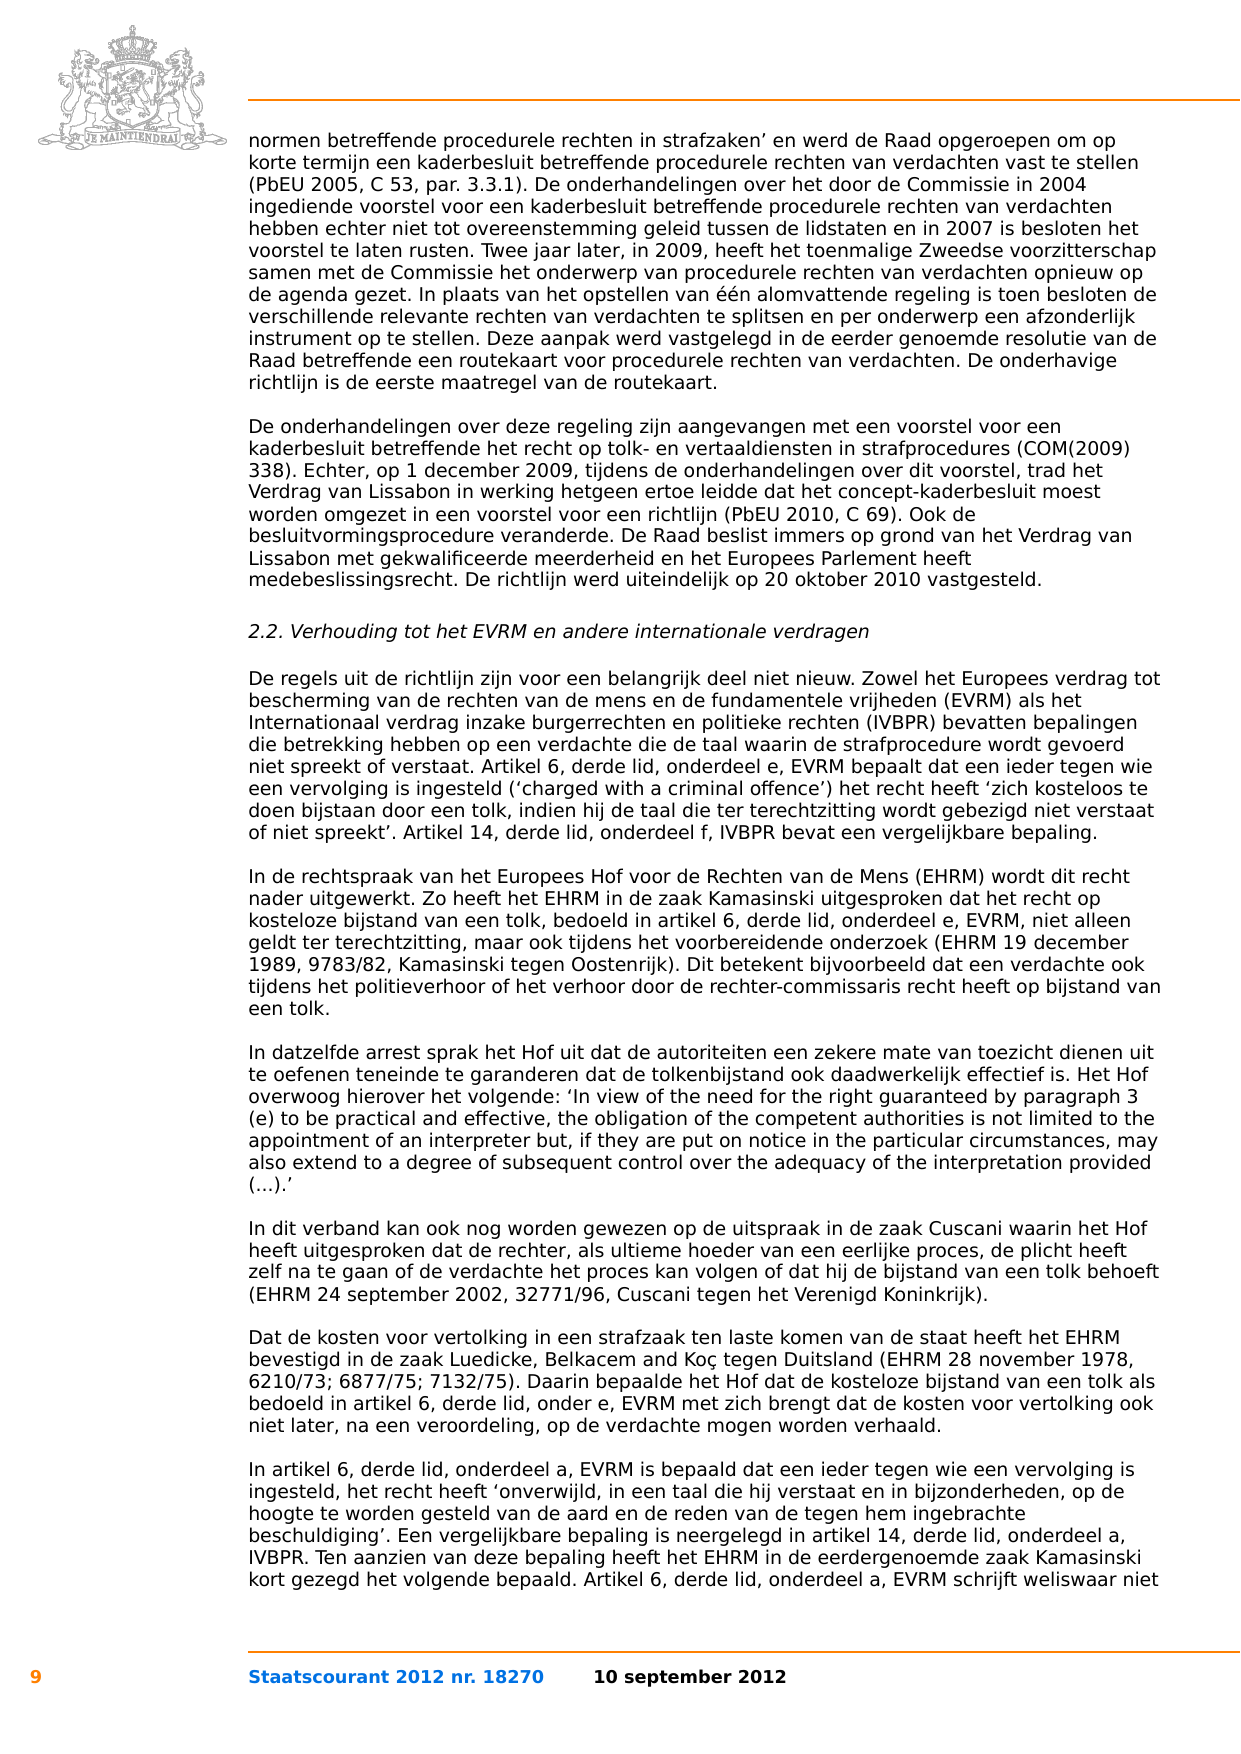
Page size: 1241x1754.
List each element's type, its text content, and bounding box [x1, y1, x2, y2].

text In artikel 6, derde lid, onderdeel a, EVRM is bepaald dat een ieder tegen wie een vervolging is ingesteld, het recht heeft ‘onverwijld, in een taal die hij verstaat en in bijzonderheden, op de hoogte te worden gesteld van de aard en de reden van de tegen hem ingebrachte beschuldiging’. Een vergelijkbare bepaling is neergelegd in artikel 14, derde lid, onderdeel a, IVBPR. Ten aanzien van deze bepaling heeft het EHRM in de eerdergenoemde zaak Kamasinski kort gezegd het volgende bepaald. Artikel 6, derde lid, onderdeel a, EVRM schrijft weliswaar niet [248, 1459, 1163, 1591]
picture [38, 25, 227, 150]
text In de rechtspraak van het Europees Hof voor de Rechten van de Mens (EHRM) wordt dit recht nader uitgewerkt. Zo heeft het EHRM in de zaak Kamasinski uitgesproken dat het recht op kosteloze bijstand van een tolk, bedoeld in artikel 6, derde lid, onderdeel e, EVRM, niet alleen geldt ter terechtzitting, maar ook tijdens het voorbereidende onderzoek (EHRM 19 december 1989, 9783/82, Kamasinski tegen Oostenrijk). Dit betekent bijvoorbeeld dat een verdachte ook tijdens het politieverhoor of het verhoor door de rechter-commissaris recht heeft op bijstand van een tolk. [248, 866, 1163, 1020]
text In datzelfde arrest sprak het Hof uit dat de autoriteiten een zekere mate van toezicht dienen uit te oefenen teneinde te garanderen dat de tolkenbijstand ook daadwerkelijk effectief is. Het Hof overwoog hierover het volgende: ‘In view of the need for the right guaranteed by paragraph 3 (e) to be practical and effective, the obligation of the competent authorities is not limited to the appointment of an interpreter but, if they are put on notice in the particular circumstances, may also extend to a degree of subsequent control over the adequacy of the interpretation provided (...).’ [248, 1042, 1163, 1196]
subtitle 2.2. Verhouding tot het EVRM en andere internationale verdragen [248, 621, 1163, 643]
text De regels uit de richtlijn zijn voor een belangrijk deel niet nieuw. Zowel het Europees verdrag tot bescherming van de rechten van de mens en de fundamentele vrijheden (EVRM) als het Internationaal verdrag inzake burgerrechten en politieke rechten (IVBPR) bevatten bepalingen die betrekking hebben op een verdachte die de taal waarin de strafprocedure wordt gevoerd niet spreekt of verstaat. Artikel 6, derde lid, onderdeel e, EVRM bepaalt dat een ieder tegen wie een vervolging is ingesteld (‘charged with a criminal offence’) het recht heeft ‘zich kosteloos te doen bijstaan door een tolk, indien hij de taal die ter terechtzitting wordt gebezigd niet verstaat of niet spreekt’. Artikel 14, derde lid, onderdeel f, IVBPR bevat een vergelijkbare bepaling. [248, 668, 1163, 844]
text In dit verband kan ook nog worden gewezen op de uitspraak in de zaak Cuscani waarin het Hof heeft uitgesproken dat de rechter, als ultieme hoeder van een eerlijke proces, de plicht heeft zelf na te gaan of de verdachte het proces kan volgen of dat hij de bijstand van een tolk behoeft (EHRM 24 september 2002, 32771/96, Cuscani tegen het Verenigd Koninkrijk). [248, 1217, 1163, 1305]
text normen betreffende procedurele rechten in strafzaken’ en werd de Raad opgeroepen om op korte termijn een kaderbesluit betreffende procedurele rechten van verdachten vast te stellen (PbEU 2005, C 53, par. 3.3.1). De onderhandelingen over het door de Commissie in 2004 ingediende voorstel voor een kaderbesluit betreffende procedurele rechten van verdachten hebben echter niet tot overeenstemming geleid tussen de lidstaten en in 2007 is besloten het voorstel te laten rusten. Twee jaar later, in 2009, heeft het toenmalige Zweedse voorzitterschap samen met de Commissie het onderwerp van procedurele rechten van verdachten opnieuw op de agenda gezet. In plaats van het opstellen van één alomvattende regeling is toen besloten de verschillende relevante rechten van verdachten te splitsen en per onderwerp een afzonderlijk instrument op te stellen. Deze aanpak werd vastgelegd in de eerder genoemde resolutie van de Raad betreffende een routekaart voor procedurele rechten van verdachten. De onderhavige richtlijn is de eerste maatregel van de routekaart. [248, 130, 1163, 394]
text Dat de kosten voor vertolking in een strafzaak ten laste komen van de staat heeft het EHRM bevestigd in de zaak Luedicke, Belkacem and Koç tegen Duitsland (EHRM 28 november 1978, 6210/73; 6877/75; 7132/75). Daarin bepaalde het Hof dat de kosteloze bijstand van een tolk als bedoeld in artikel 6, derde lid, onder e, EVRM met zich brengt dat de kosten voor vertolking ook niet later, na een veroordeling, op de verdachte mogen worden verhaald. [248, 1327, 1163, 1437]
text De onderhandelingen over deze regeling zijn aangevangen met een voorstel voor een kaderbesluit betreffende het recht op tolk- en vertaaldiensten in strafprocedures (COM(2009) 338). Echter, op 1 december 2009, tijdens de onderhandelingen over dit voorstel, trad het Verdrag van Lissabon in werking hetgeen ertoe leidde dat het concept-kaderbesluit moest worden omgezet in een voorstel voor een richtlijn (PbEU 2010, C 69). Ook de besluitvormingsprocedure veranderde. De Raad beslist immers op grond van het Verdrag van Lissabon met gekwalificeerde meerderheid en het Europees Parlement heeft medebeslissingsrecht. De richtlijn werd uiteindelijk op 20 oktober 2010 vastgesteld. [248, 416, 1163, 591]
